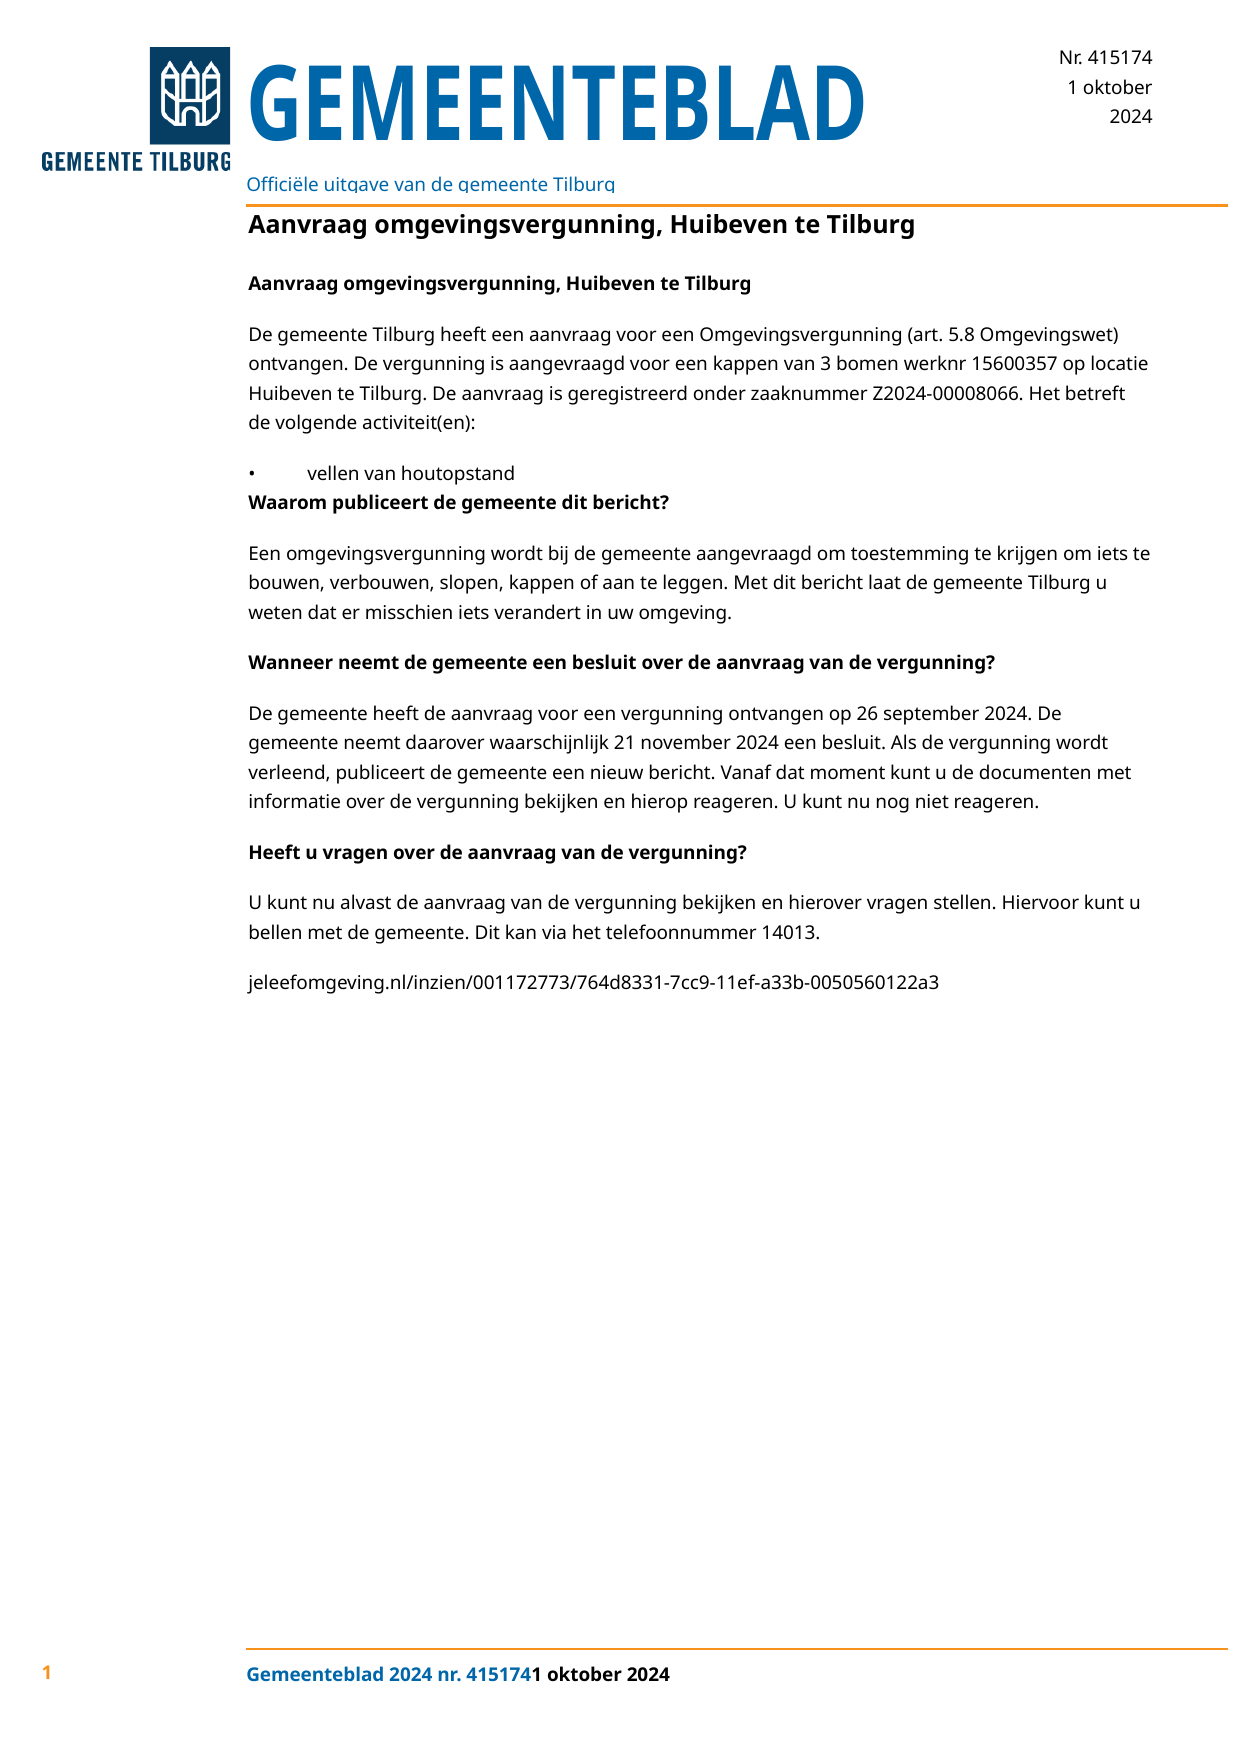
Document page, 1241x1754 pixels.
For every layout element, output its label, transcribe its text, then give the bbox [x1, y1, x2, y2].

text Aanvraag omgevingsvergunning, Huibeven te Tilburg [248, 270, 1152, 296]
list vellen van houtopstand [248, 460, 1152, 486]
text Een omgevingsvergunning wordt bij de gemeente aangevraagd om toestemming te krijgen om iets te bouwen, verbouwen, slopen, kappen of aan te leggen. Met dit bericht laat de gemeente Tilburg u weten dat er misschien iets verandert in uw omgeving. [248, 540, 1152, 625]
text U kunt nu alvast de aanvraag van de vergunning bekijken en hierover vragen stellen. Hiervoor kunt u bellen met de gemeente. Dit kan via het telefoonnummer 14013. [248, 889, 1152, 945]
picture [41, 47, 231, 172]
text De gemeente heeft de aanvraag voor een vergunning ontvangen op 26 september 2024. De gemeente neemt daarover waarschijnlijk 21 november 2024 een besluit. Als de vergunning wordt verleend, publiceert de gemeente een nieuw bericht. Vanaf dat moment kunt u de documenten met informatie over de vergunning bekijken en hierop reageren. U kunt nu nog niet reageren. [248, 700, 1152, 814]
text De gemeente Tilburg heeft een aanvraag voor een Omgevingsvergunning (art. 5.8 Omgevingswet) ontvangen. De vergunning is aangevraagd voor een kappen van 3 bomen werknr 15600357 op locatie Huibeven te Tilburg. De aanvraag is geregistreerd onder zaaknummer Z2024-00008066. Het betreft de volgende activiteit(en): [248, 321, 1152, 435]
text Heeft u vragen over de aanvraag van de vergunning? [248, 839, 1152, 865]
text Waarom publiceert de gemeente dit bericht? [248, 489, 1152, 515]
text Wanneer neemt de gemeente een besluit over de aanvraag van de vergunning? [248, 649, 1152, 675]
text jeleefomgeving.nl/inzien/001172773/764d8331-7cc9-11ef-a33b-0050560122a3 [248, 969, 1152, 995]
text Aanvraag omgevingsvergunning, Huibeven te Tilburg [248, 207, 1152, 241]
